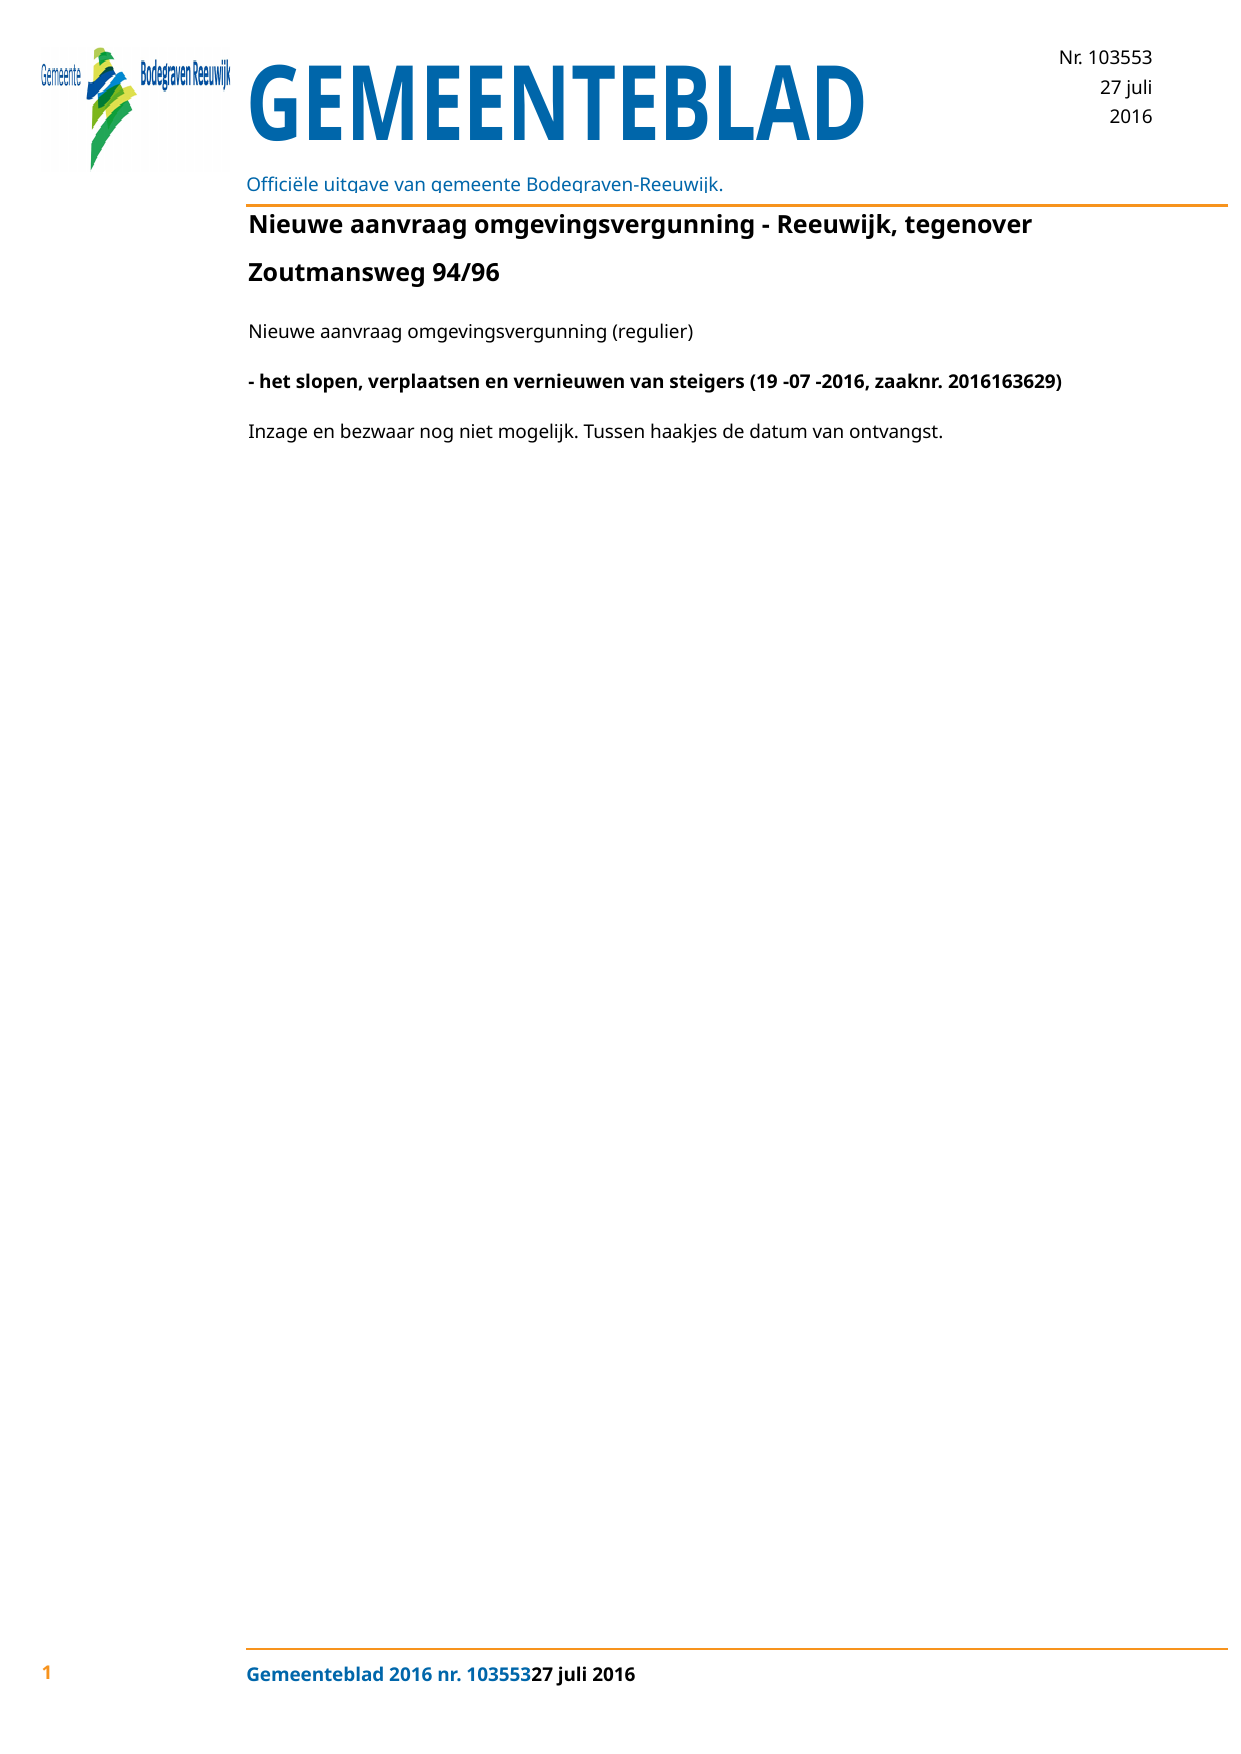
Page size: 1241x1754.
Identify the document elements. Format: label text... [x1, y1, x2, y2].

text Nieuwe aanvraag omgevingsvergunning (regulier) [248, 318, 1152, 344]
text - het slopen, verplaatsen en vernieuwen van steigers (19 ‑07 ‑2016, zaaknr. 2016163629) [248, 368, 1152, 394]
text Inzage en bezwaar nog niet mogelijk. Tussen haakjes de datum van ontvangst. [248, 419, 1152, 444]
picture [41, 47, 231, 172]
text Nieuwe aanvraag omgevingsvergunning - Reeuwijk, tegenover Zoutmansweg 94/96 [248, 207, 1152, 288]
